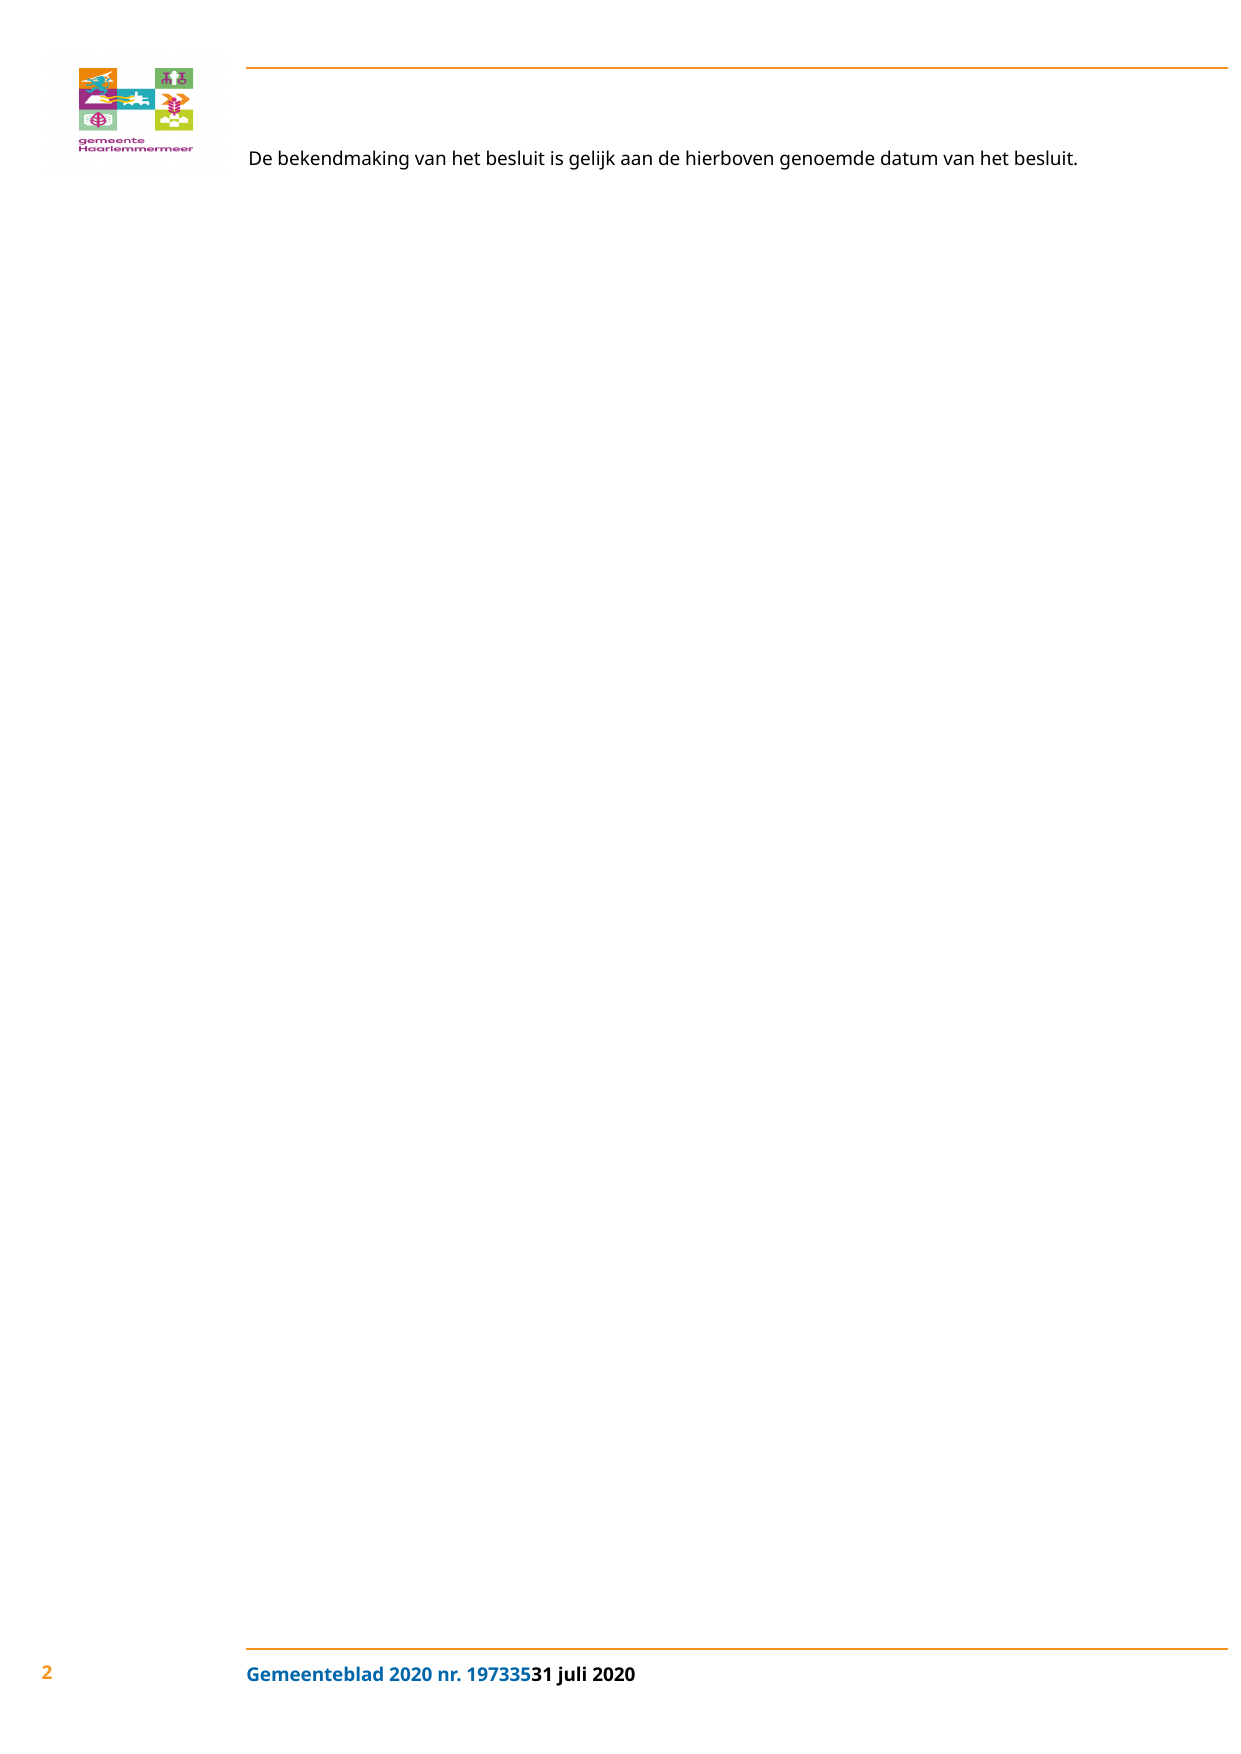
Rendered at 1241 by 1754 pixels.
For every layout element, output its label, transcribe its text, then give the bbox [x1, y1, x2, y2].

text De bekendmaking van het besluit is gelijk aan de hierboven genoemde datum van het besluit. [248, 145, 1152, 171]
picture [41, 47, 231, 172]
